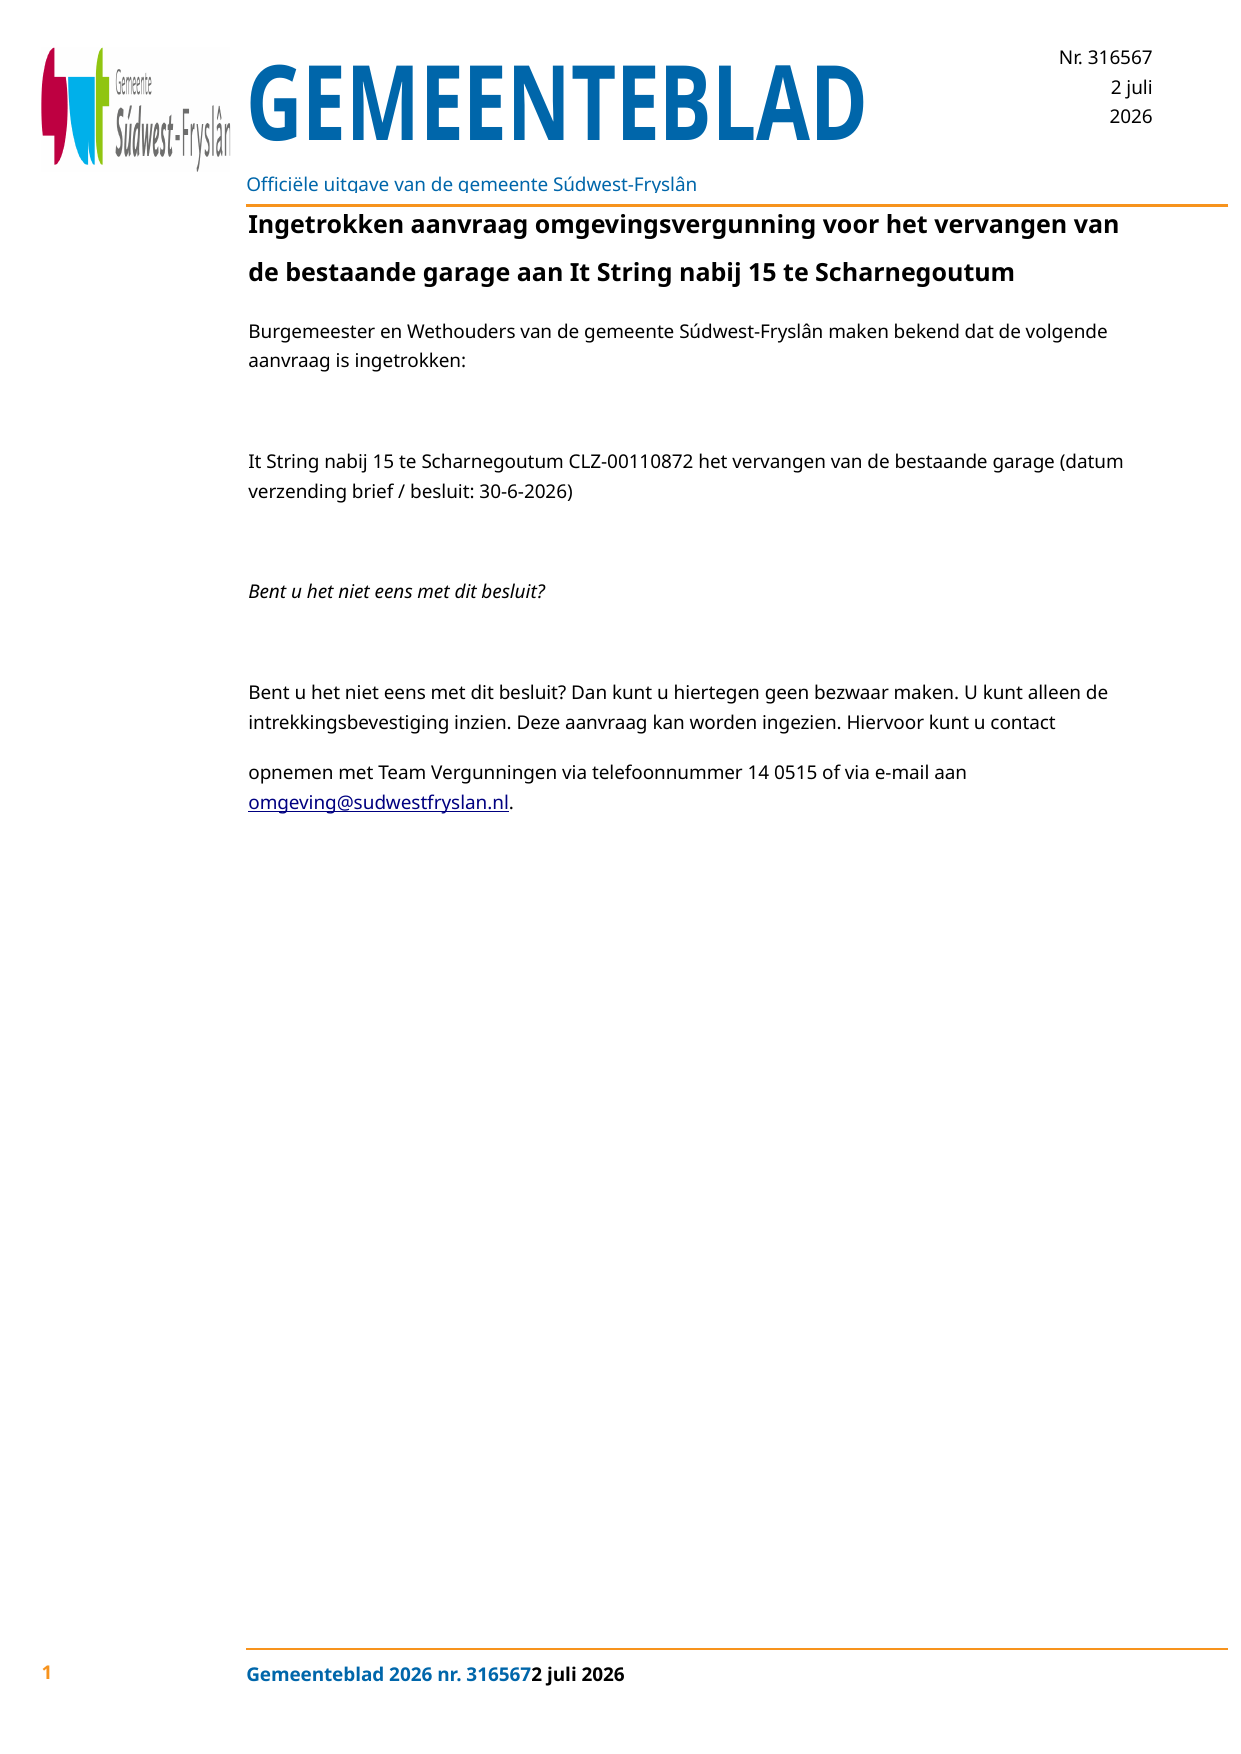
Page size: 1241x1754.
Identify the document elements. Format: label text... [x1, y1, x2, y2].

picture [41, 47, 231, 172]
text Bent u het niet eens met dit besluit? Dan kunt u hiertegen geen bezwaar maken. U kunt alleen de intrekkingsbevestiging inzien. Deze aanvraag kan worden ingezien. Hiervoor kunt u contact [248, 679, 1152, 735]
text It String nabij 15 te Scharnegoutum CLZ-00110872 het vervangen van de bestaande garage (datum verzending brief / besluit: 30-6-2026) [248, 448, 1152, 504]
text opnemen met Team Vergunningen via telefoonnummer 14 0515 of via e-mail aan omgeving@sudwestfryslan.nl. [248, 759, 1152, 815]
text Ingetrokken aanvraag omgevingsvergunning voor het vervangen van de bestaande garage aan It String nabij 15 te Scharnegoutum [248, 207, 1152, 288]
text Bent u het niet eens met dit besluit? [248, 579, 1152, 604]
text Burgemeester en Wethouders van de gemeente Súdwest-Fryslân maken bekend dat de volgende aanvraag is ingetrokken: [248, 318, 1152, 373]
